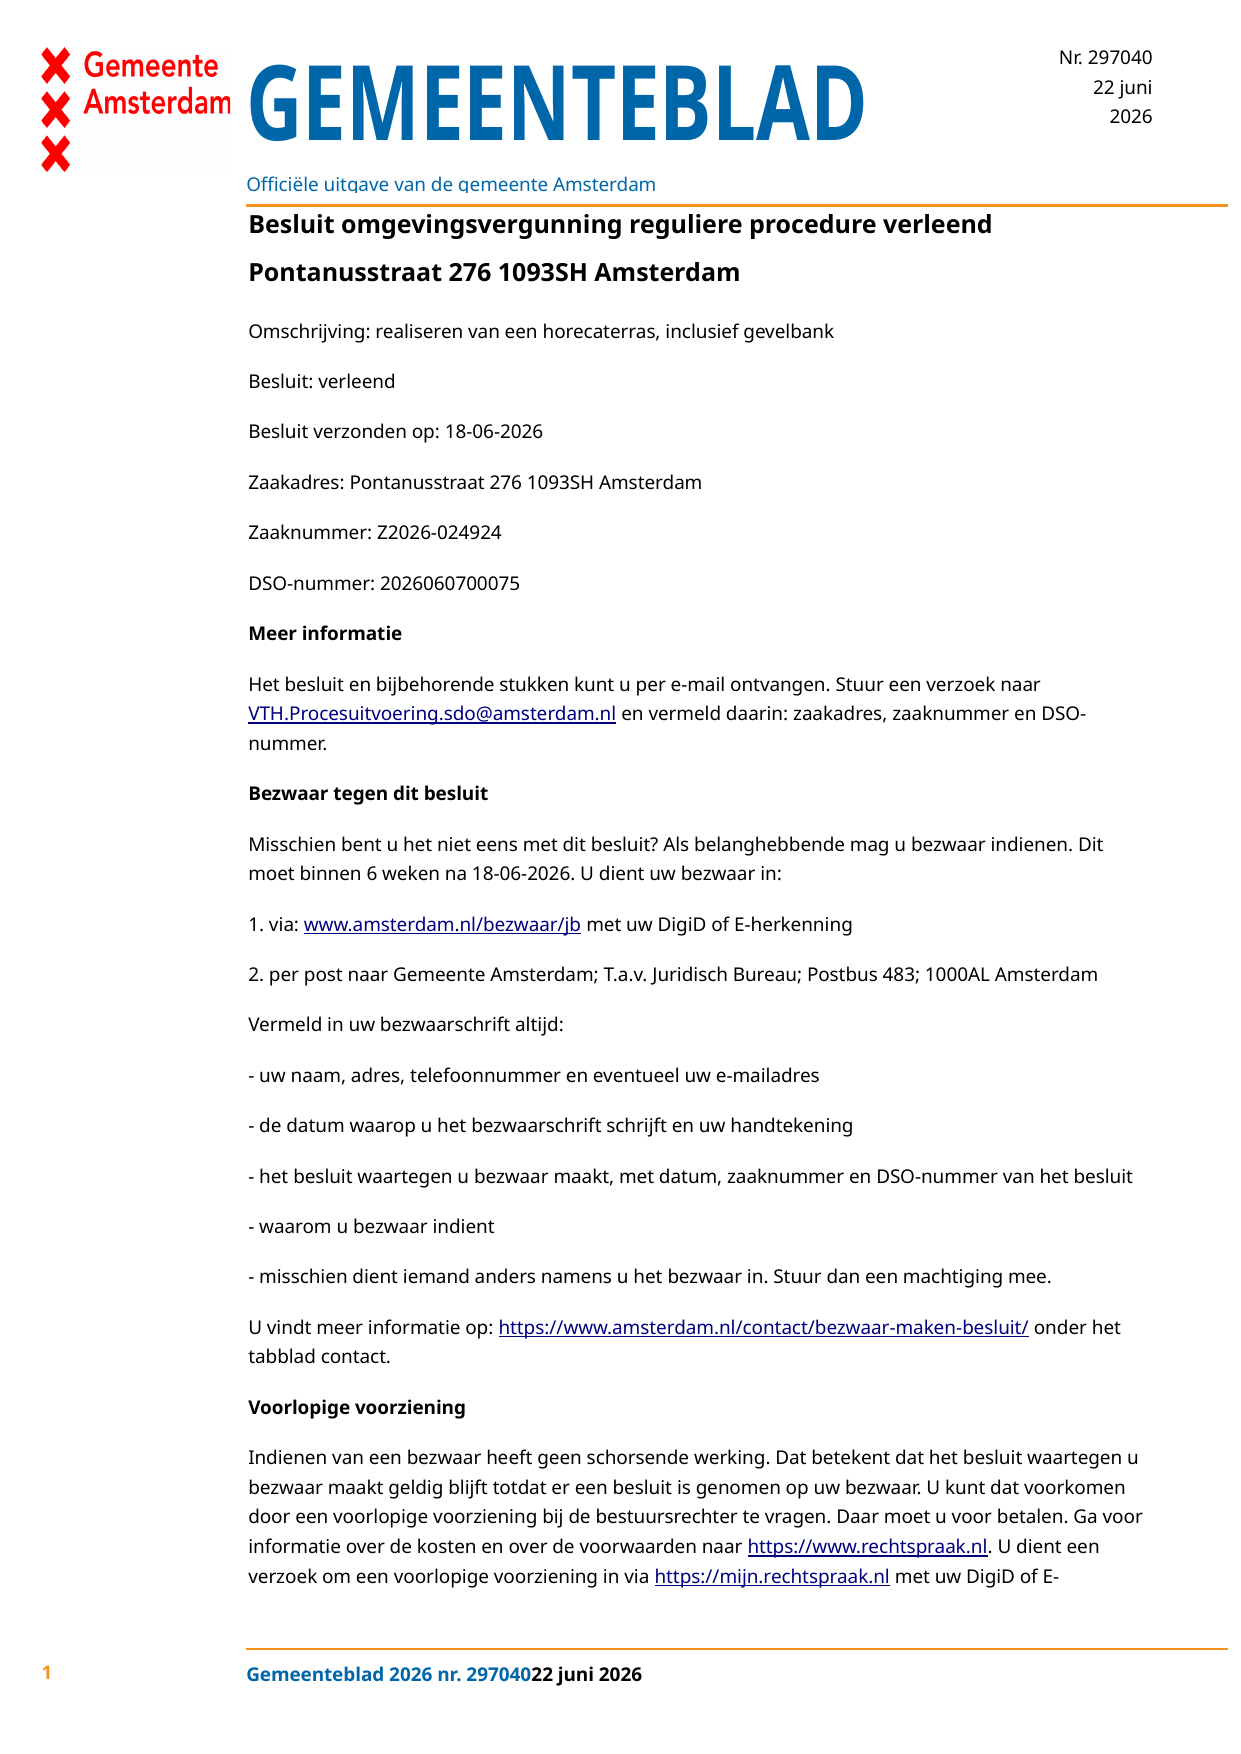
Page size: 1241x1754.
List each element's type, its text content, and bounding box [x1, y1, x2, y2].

text Het besluit en bijbehorende stukken kunt u per e-mail ontvangen. Stuur een verzoek naar VTH.Procesuitvoering.sdo@amsterdam.nl en vermeld daarin: zaakadres, zaaknummer en DSO-nummer. [248, 671, 1152, 756]
text Besluit: verleend [248, 368, 1152, 394]
text 2. per post naar Gemeente Amsterdam; T.a.v. Juridisch Bureau; Postbus 483; 1000AL Amsterdam [248, 961, 1152, 987]
text Vermeld in uw bezwaarschrift altijd: [248, 1012, 1152, 1037]
text DSO-nummer: 2026060700075 [248, 570, 1152, 596]
text Voorlopige voorziening [248, 1394, 1152, 1420]
text - misschien dient iemand anders namens u het bezwaar in. Stuur dan een machtiging mee. [248, 1264, 1152, 1289]
text Bezwaar tegen dit besluit [248, 780, 1152, 806]
text - de datum waarop u het bezwaarschrift schrijft en uw handtekening [248, 1112, 1152, 1138]
picture [41, 47, 231, 172]
text Misschien bent u het niet eens met dit besluit? Als belanghebbende mag u bezwaar indienen. Dit moet binnen 6 weken na 18-06-2026. U dient uw bezwaar in: [248, 831, 1152, 886]
text - het besluit waartegen u bezwaar maakt, met datum, zaaknummer en DSO-nummer van het besluit [248, 1163, 1152, 1189]
text Besluit verzonden op: 18-06-2026 [248, 419, 1152, 444]
text Indienen van een bezwaar heeft geen schorsende werking. Dat betekent dat het besluit waartegen u bezwaar maakt geldig blijft totdat er een besluit is genomen op uw bezwaar. U kunt dat voorkomen door een voorlopige voorziening bij de bestuursrechter te vragen. Daar moet u voor betalen. Ga voor informatie over de kosten en over de voorwaarden naar https://www.rechtspraak.nl. U dient een verzoek om een voorlopige voorziening in via https://mijn.rechtspraak.nl met uw DigiD of E- [248, 1444, 1152, 1589]
text - uw naam, adres, telefoonnummer en eventueel uw e-mailadres [248, 1062, 1152, 1088]
text Omschrijving: realiseren van een horecaterras, inclusief gevelbank [248, 318, 1152, 344]
text Zaakadres: Pontanusstraat 276 1093SH Amsterdam [248, 469, 1152, 495]
text Zaaknummer: Z2026-024924 [248, 519, 1152, 545]
text 1. via: www.amsterdam.nl/bezwaar/jb met uw DigiD of E-herkenning [248, 911, 1152, 937]
text U vindt meer informatie op: https://www.amsterdam.nl/contact/bezwaar-maken-besluit/ onder het tabblad contact. [248, 1314, 1152, 1369]
text Besluit omgevingsvergunning reguliere procedure verleend Pontanusstraat 276 1093SH Amsterdam [248, 207, 1152, 288]
text Meer informatie [248, 620, 1152, 646]
text - waarom u bezwaar indient [248, 1213, 1152, 1239]
